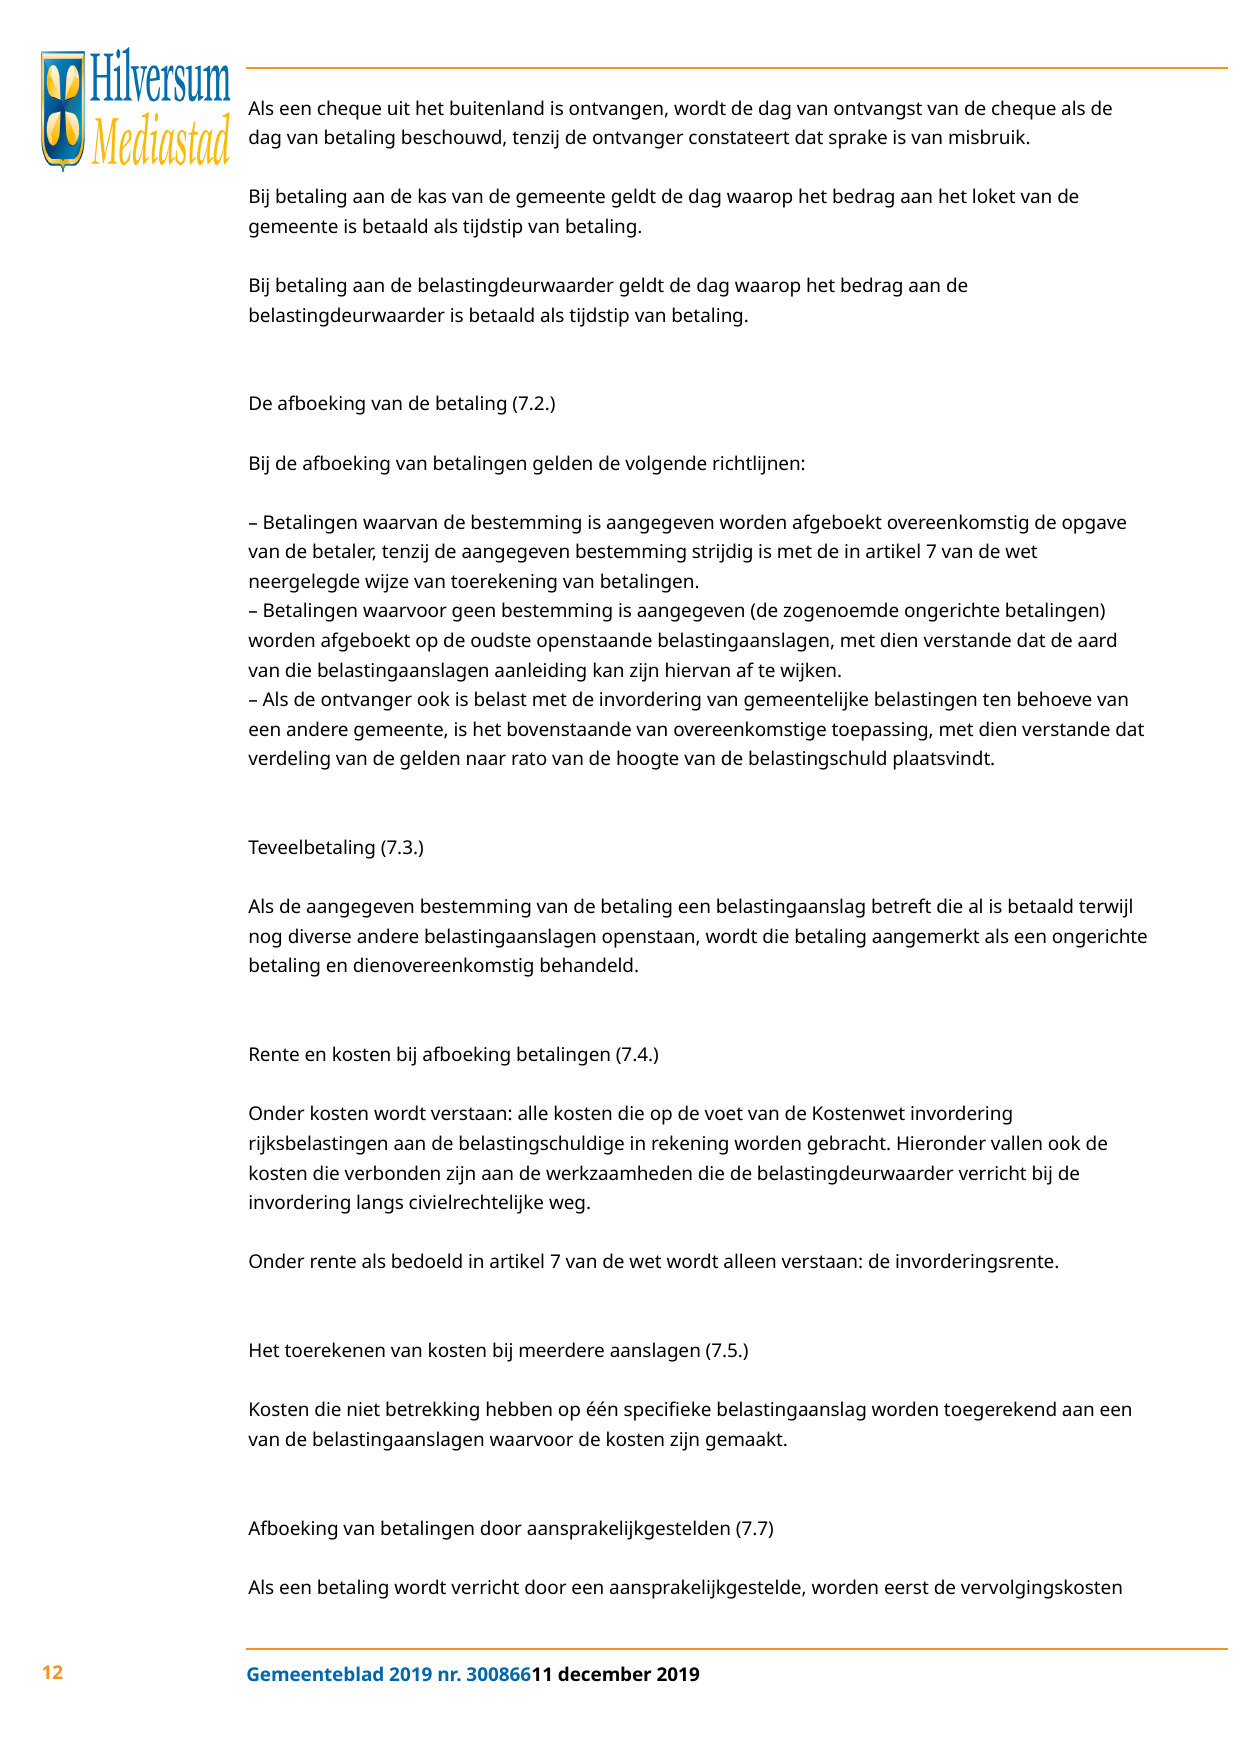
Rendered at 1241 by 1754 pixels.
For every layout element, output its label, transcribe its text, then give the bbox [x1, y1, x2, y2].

text Teveelbetaling (7.3.) [248, 834, 1152, 860]
picture [41, 47, 231, 172]
text Rente en kosten bij afboeking betalingen (7.4.) [248, 1041, 1152, 1067]
text Het toerekenen van kosten bij meerdere aanslagen (7.5.) [248, 1337, 1152, 1363]
text – Betalingen waarvan de bestemming is aangegeven worden afgeboekt overeenkomstig de opgave van de betaler, tenzij de aangegeven bestemming strijdig is met de in artikel 7 van de wet neergelegde wijze van toerekening van betalingen. [248, 509, 1152, 594]
text Als de aangegeven bestemming van de betaling een belastingaanslag betreft die al is betaald terwijl nog diverse andere belastingaanslagen openstaan, wordt die betaling aangemerkt als een ongerichte betaling en dienovereenkomstig behandeld. [248, 893, 1152, 978]
text Als een betaling wordt verricht door een aansprakelijkgestelde, worden eerst de vervolgingskosten [248, 1574, 1152, 1600]
text – Als de ontvanger ook is belast met de invordering van gemeentelijke belastingen ten behoeve van een andere gemeente, is het bovenstaande van overeenkomstige toepassing, met dien verstande dat verdeling van de gelden naar rato van de hoogte van de belastingschuld plaatsvindt. [248, 686, 1152, 771]
text Bij betaling aan de belastingdeurwaarder geldt de dag waarop het bedrag aan de belastingdeurwaarder is betaald als tijdstip van betaling. [248, 272, 1152, 328]
text De afboeking van de betaling (7.2.) [248, 391, 1152, 416]
text Bij de afboeking van betalingen gelden de volgende richtlijnen: [248, 450, 1152, 476]
text – Betalingen waarvoor geen bestemming is aangegeven (de zogenoemde ongerichte betalingen) worden afgeboekt op de oudste openstaande belastingaanslagen, met dien verstande dat de aard van die belastingaanslagen aanleiding kan zijn hiervan af te wijken. [248, 598, 1152, 683]
text Onder kosten wordt verstaan: alle kosten die op de voet van de Kostenwet invordering rijksbelastingen aan de belastingschuldige in rekening worden gebracht. Hieronder vallen ook de kosten die verbonden zijn aan de werkzaamheden die de belastingdeurwaarder verricht bij de invordering langs civielrechtelijke weg. [248, 1101, 1152, 1215]
text Kosten die niet betrekking hebben op één specifieke belastingaanslag worden toegerekend aan een van de belastingaanslagen waarvoor de kosten zijn gemaakt. [248, 1396, 1152, 1452]
text Afboeking van betalingen door aansprakelijkgestelden (7.7) [248, 1515, 1152, 1541]
text Bij betaling aan de kas van de gemeente geldt de dag waarop het bedrag aan het loket van de gemeente is betaald als tijdstip van betaling. [248, 183, 1152, 239]
text Als een cheque uit het buitenland is ontvangen, wordt de dag van ontvangst van de cheque als de dag van betaling beschouwd, tenzij de ontvanger constateert dat sprake is van misbruik. [248, 95, 1152, 150]
text Onder rente als bedoeld in artikel 7 van de wet wordt alleen verstaan: de invorderingsrente. [248, 1248, 1152, 1274]
